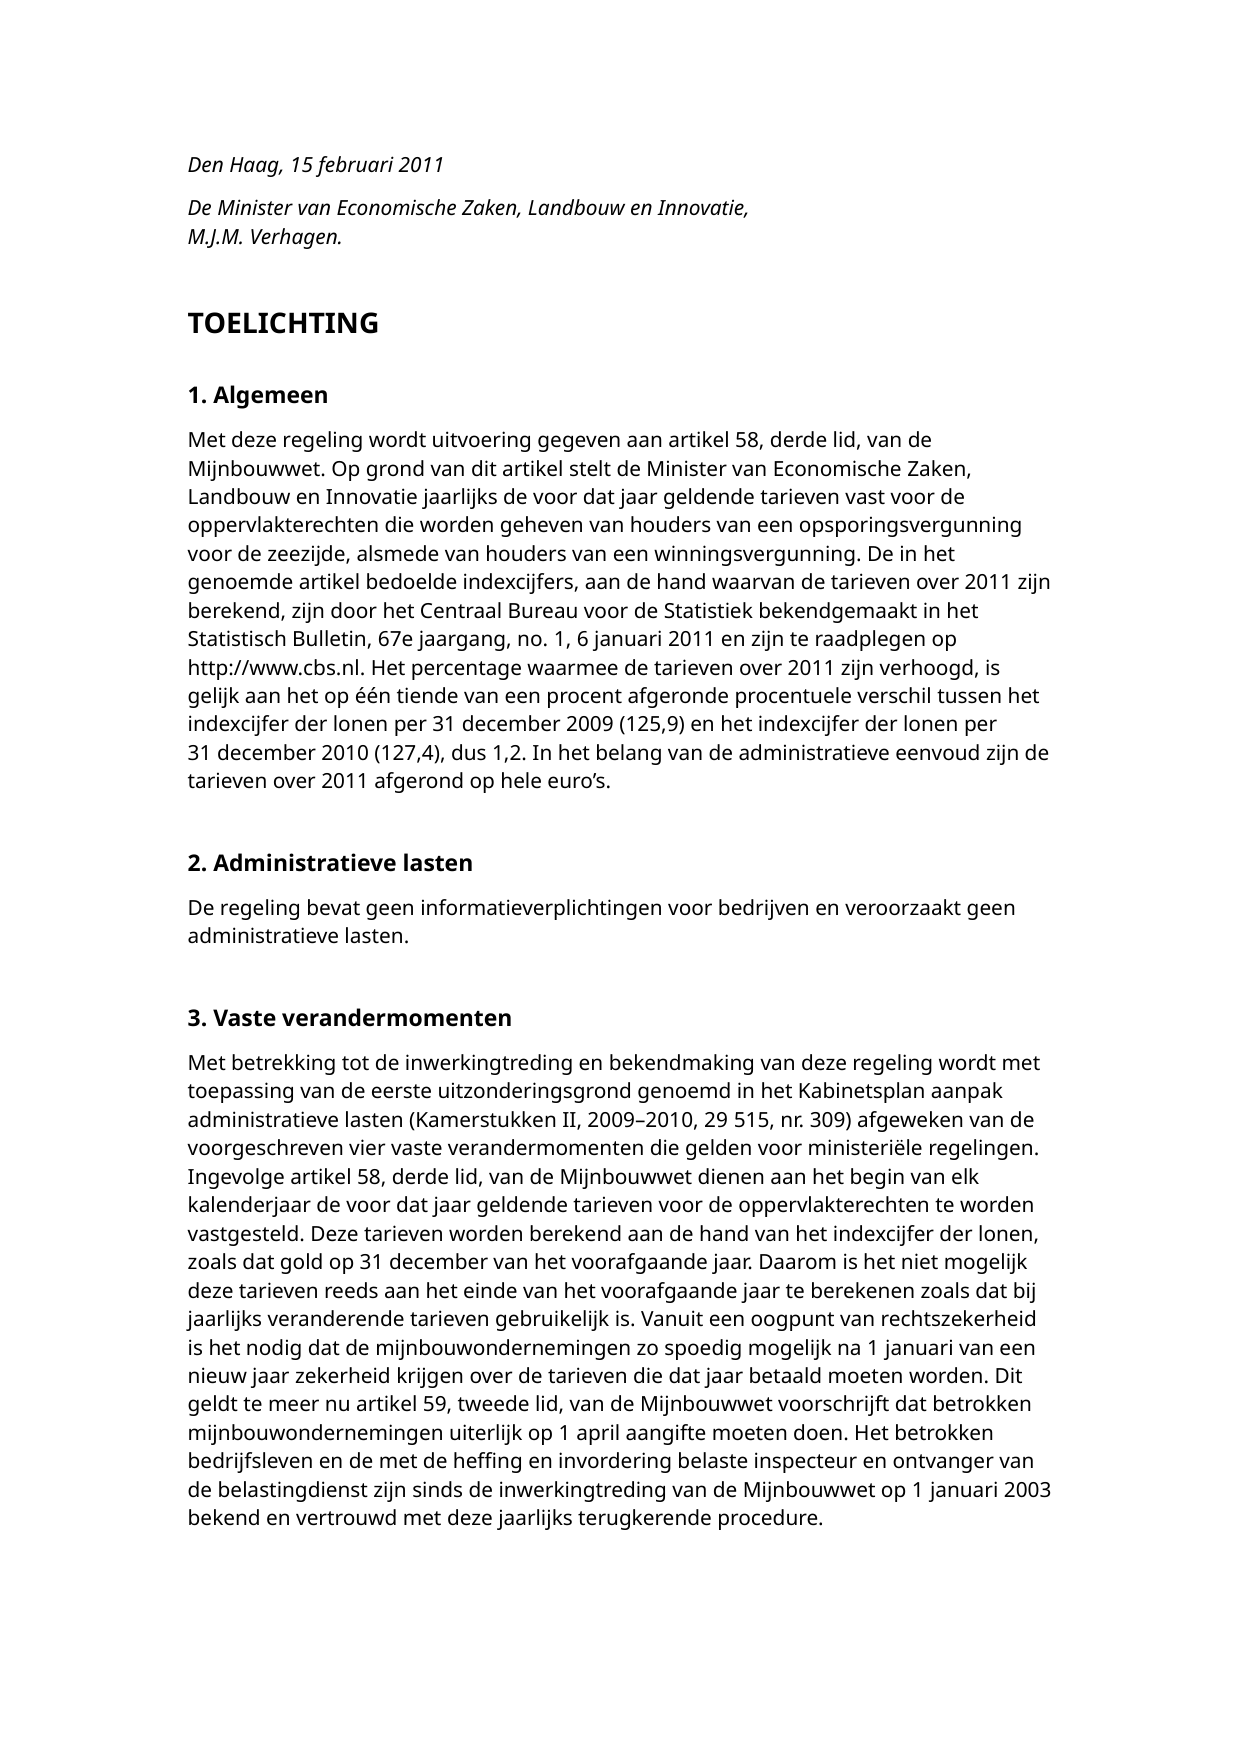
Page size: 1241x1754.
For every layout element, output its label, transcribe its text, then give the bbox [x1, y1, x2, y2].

subtitle TOELICHTING [187, 303, 1053, 341]
subtitle 2. Administratieve lasten [187, 847, 1053, 878]
subtitle 3. Vaste verandermomenten [187, 1002, 1053, 1033]
text M.J.M. Verhagen. [187, 222, 1053, 250]
subtitle 1. Algemeen [187, 379, 1053, 410]
text Den Haag, 15 februari 2011 [187, 150, 1053, 178]
text Met deze regeling wordt uitvoering gegeven aan artikel 58, derde lid, van de Mijnbouwwet. Op grond van dit artikel stelt de Minister van Economische Zaken, Landbouw en Innovatie jaarlijks de voor dat jaar geldende tarieven vast voor de oppervlakterechten die worden geheven van houders van een opsporingsvergunning voor de zeezijde, alsmede van houders van een winningsvergunning. De in het genoemde artikel bedoelde indexcijfers, aan de hand waarvan de tarieven over 2011 zijn berekend, zijn door het Centraal Bureau voor de Statistiek bekendgemaakt in het Statistisch Bulletin, 67e jaargang, no. 1, 6 januari 2011 en zijn te raadplegen op http://www.cbs.nl. Het percentage waarmee de tarieven over 2011 zijn verhoogd, is gelijk aan het op één tiende van een procent afgeronde procentuele verschil tussen het indexcijfer der lonen per 31 december 2009 (125,9) en het indexcijfer der lonen per 31 december 2010 (127,4), dus 1,2. In het belang van de administratieve eenvoud zijn de tarieven over 2011 afgerond op hele euro’s. [187, 425, 1053, 795]
text De regeling bevat geen informatieverplichtingen voor bedrijven en veroorzaakt geen administratieve lasten. [187, 893, 1053, 950]
text De Minister van Economische Zaken, Landbouw en Innovatie, [187, 193, 1053, 222]
text Met betrekking tot de inwerkingtreding en bekendmaking van deze regeling wordt met toepassing van de eerste uitzonderingsgrond genoemd in het Kabinetsplan aanpak administratieve lasten (Kamerstukken II, 2009–2010, 29 515, nr. 309) afgeweken van de voorgeschreven vier vaste verandermomenten die gelden voor ministeriële regelingen. Ingevolge artikel 58, derde lid, van de Mijnbouwwet dienen aan het begin van elk kalenderjaar de voor dat jaar geldende tarieven voor de oppervlakterechten te worden vastgesteld. Deze tarieven worden berekend aan de hand van het indexcijfer der lonen, zoals dat gold op 31 december van het voorafgaande jaar. Daarom is het niet mogelijk deze tarieven reeds aan het einde van het voorafgaande jaar te berekenen zoals dat bij jaarlijks veranderende tarieven gebruikelijk is. Vanuit een oogpunt van rechtszekerheid is het nodig dat de mijnbouwondernemingen zo spoedig mogelijk na 1 januari van een nieuw jaar zekerheid krijgen over de tarieven die dat jaar betaald moeten worden. Dit geldt te meer nu artikel 59, tweede lid, van de Mijnbouwwet voorschrijft dat betrokken mijnbouwondernemingen uiterlijk op 1 april aangifte moeten doen. Het betrokken bedrijfsleven en de met de heffing en invordering belaste inspecteur en ontvanger van de belastingdienst zijn sinds de inwerkingtreding van de Mijnbouwwet op 1 januari 2003 bekend en vertrouwd met deze jaarlijks terugkerende procedure. [187, 1048, 1053, 1532]
